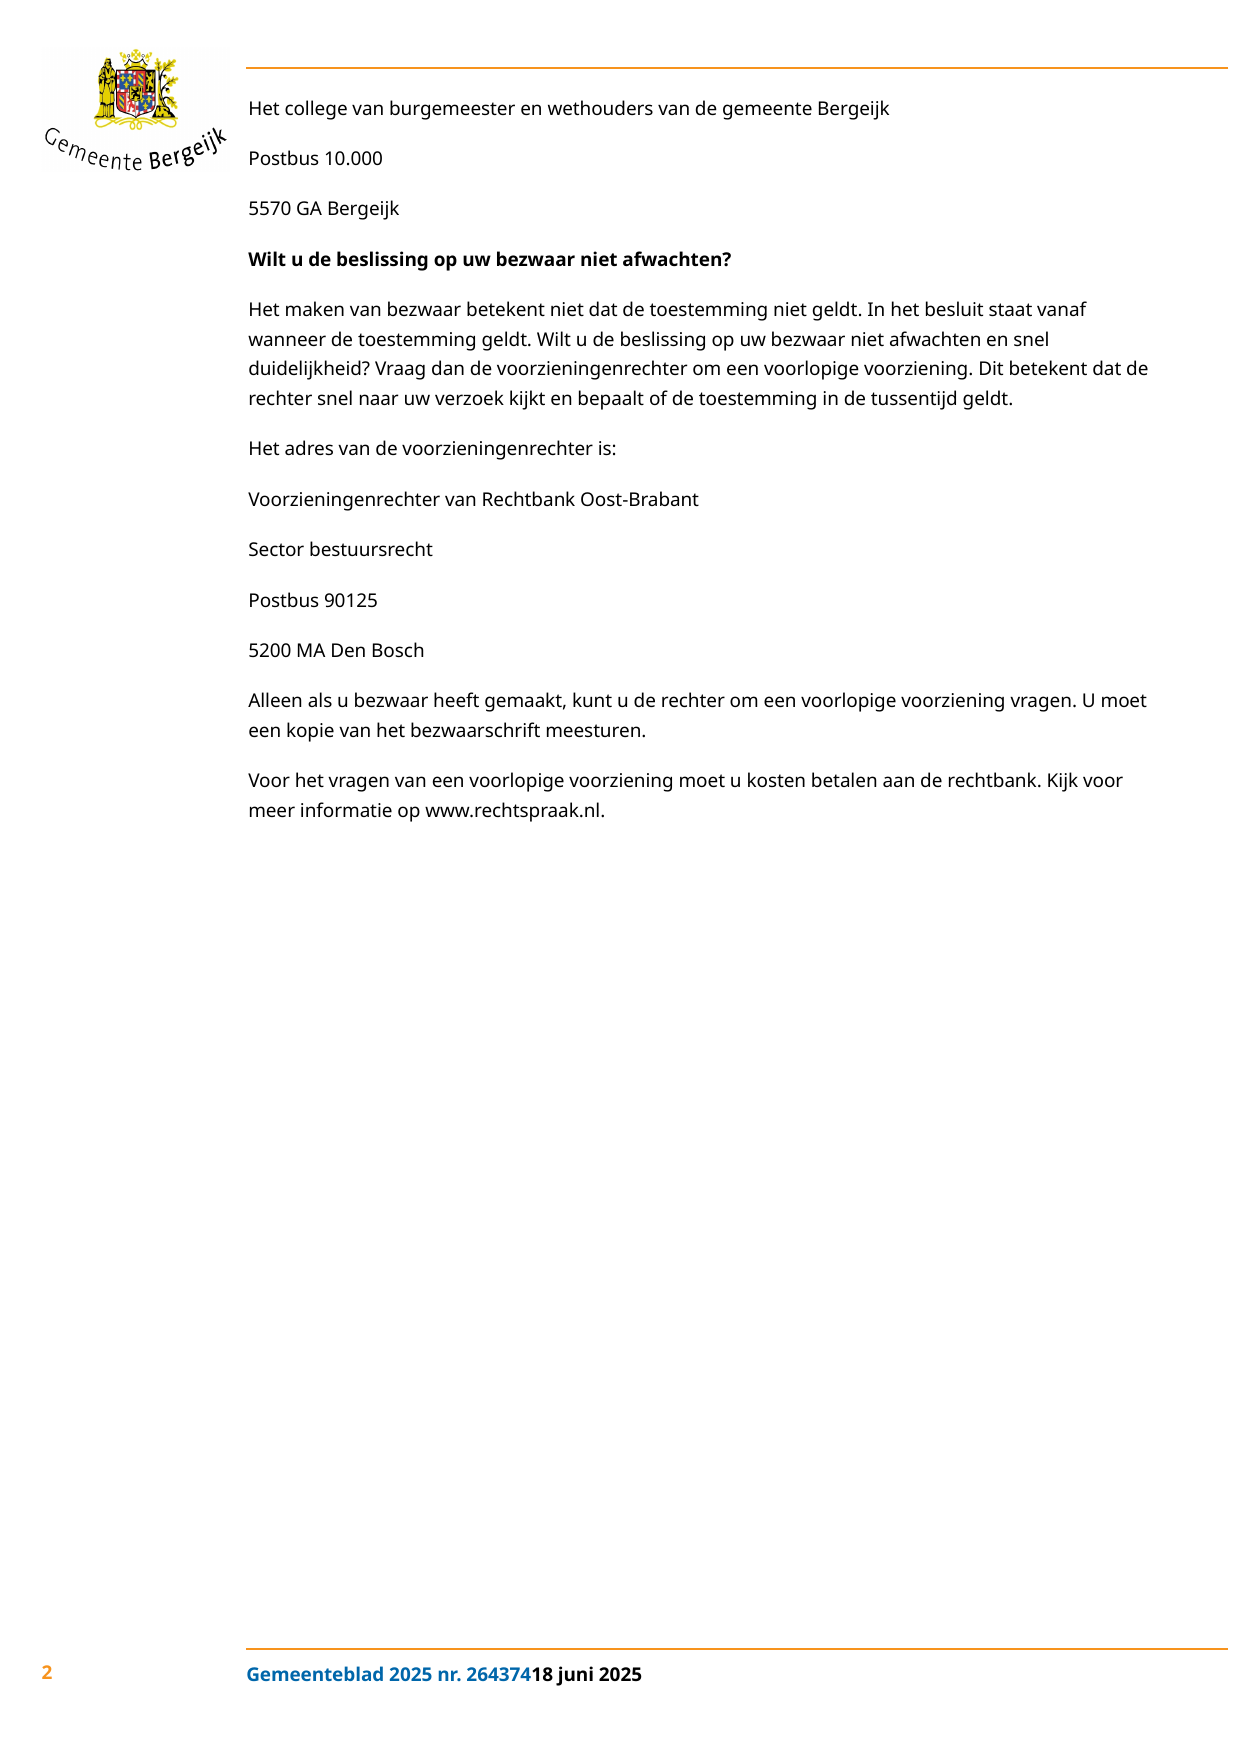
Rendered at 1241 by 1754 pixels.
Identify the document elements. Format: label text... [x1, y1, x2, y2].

text 5200 MA Den Bosch [248, 637, 1152, 663]
text Postbus 90125 [248, 587, 1152, 613]
text Sector bestuursrecht [248, 536, 1152, 562]
text Postbus 10.000 [248, 145, 1152, 171]
text Wilt u de beslissing op uw bezwaar niet afwachten? [248, 246, 1152, 272]
text Het maken van bezwaar betekent niet dat de toestemming niet geldt. In het besluit staat vanaf wanneer de toestemming geldt. Wilt u de beslissing op uw bezwaar niet afwachten en snel duidelijkheid? Vraag dan de voorzieningenrechter om een voorlopige voorziening. Dit betekent dat de rechter snel naar uw verzoek kijkt en bepaalt of de toestemming in de tussentijd geldt. [248, 296, 1152, 411]
text 5570 GA Bergeijk [248, 196, 1152, 221]
text Voorzieningenrechter van Rechtbank Oost-Brabant [248, 486, 1152, 512]
text Het college van burgemeester en wethouders van de gemeente Bergeijk [248, 95, 1152, 121]
text Alleen als u bezwaar heeft gemaakt, kunt u de rechter om een voorlopige voorziening vragen. U moet een kopie van het bezwaarschrift meesturen. [248, 688, 1152, 743]
picture [41, 47, 231, 172]
text Het adres van de voorzieningenrechter is: [248, 436, 1152, 461]
text Voor het vragen van een voorlopige voorziening moet u kosten betalen aan de rechtbank. Kijk voor meer informatie op www.rechtspraak.nl. [248, 768, 1152, 823]
